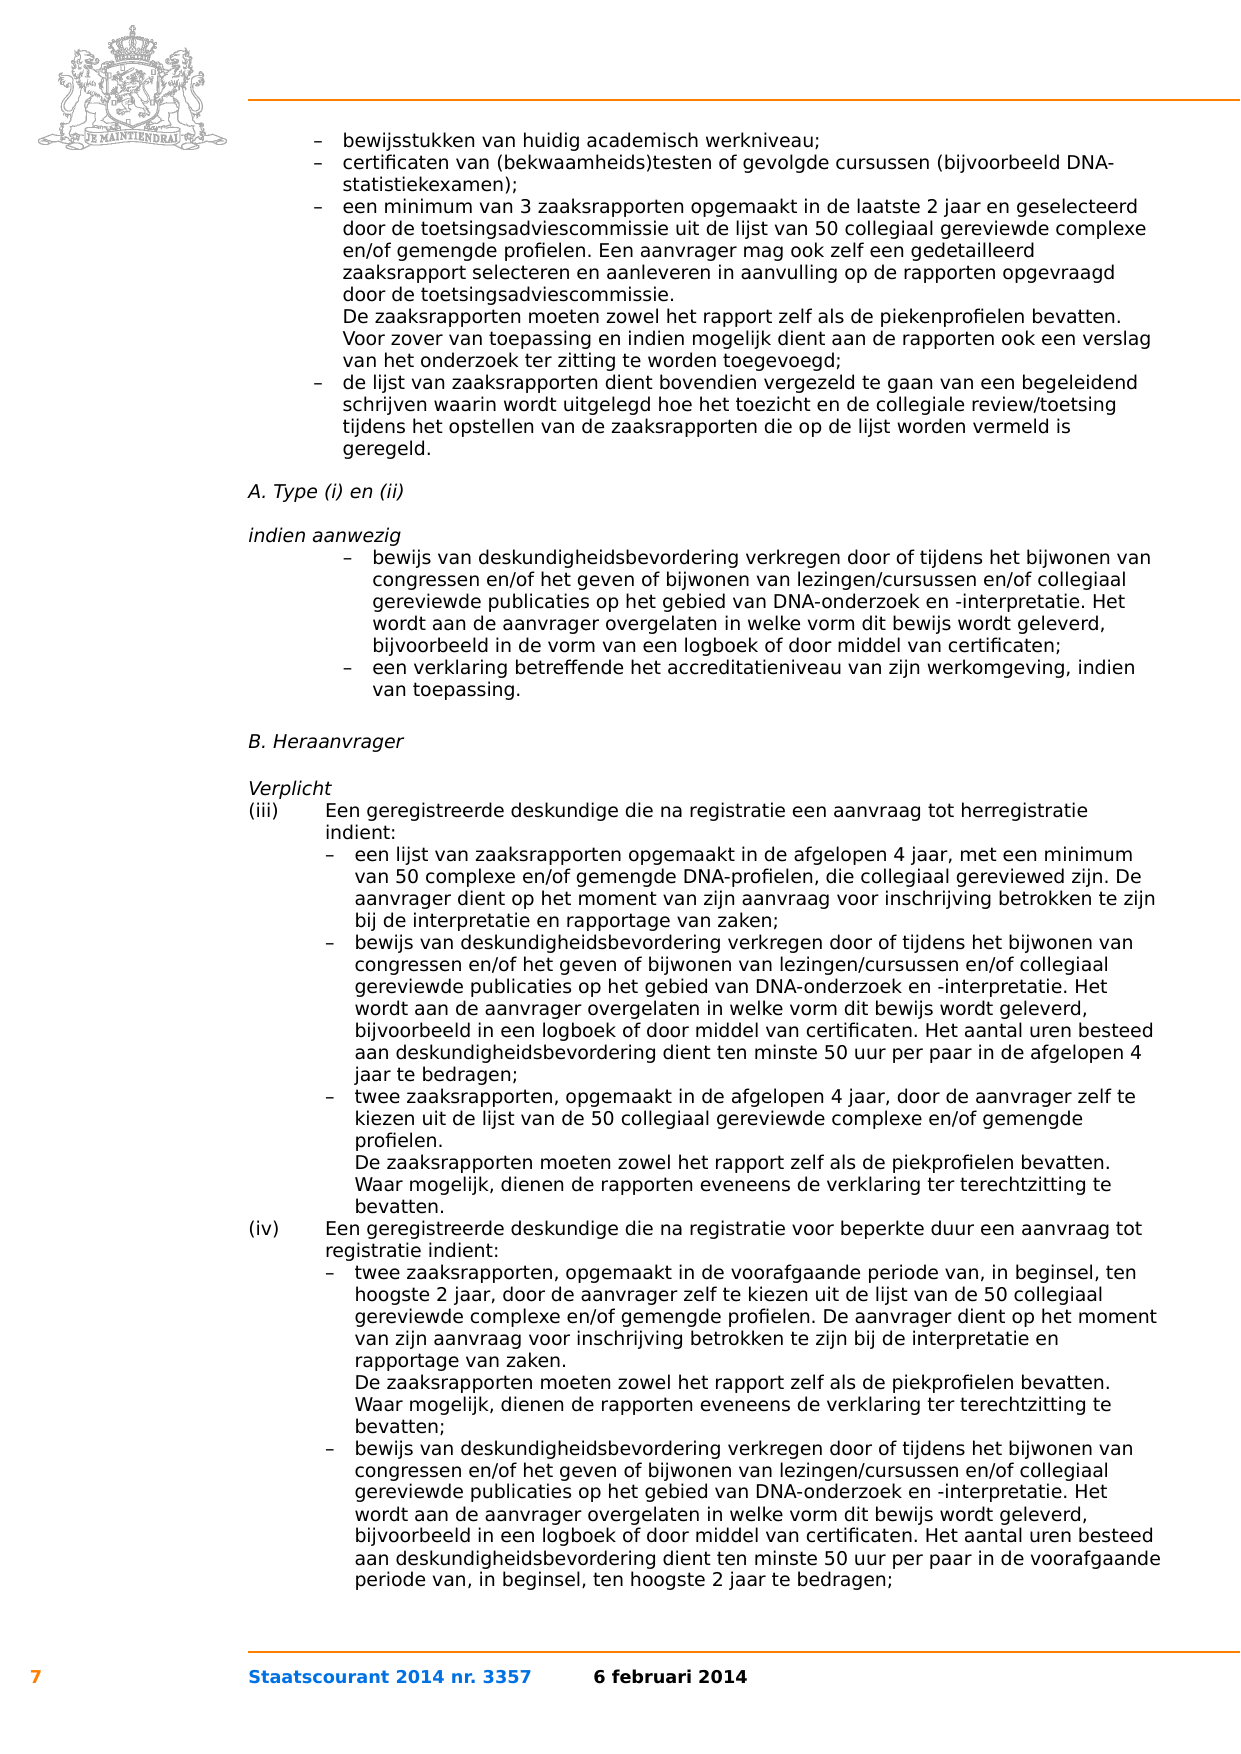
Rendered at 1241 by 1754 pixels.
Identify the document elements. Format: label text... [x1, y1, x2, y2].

text – bewijs van deskundigheidsbevordering verkregen door of tijdens het bijwonen van congressen en/of het geven of bijwonen van lezingen/cursussen en/of collegiaal gereviewde publicaties op het gebied van DNA-onderzoek en -interpretatie. Het wordt aan de aanvrager overgelaten in welke vorm dit bewijs wordt geleverd, bijvoorbeeld in de vorm van een logboek of door middel van certificaten; [343, 547, 1163, 657]
text – bewijsstukken van huidig academisch werkniveau; [313, 130, 1163, 152]
text – bewijs van deskundigheidsbevordering verkregen door of tijdens het bijwonen van congressen en/of het geven of bijwonen van lezingen/cursussen en/of collegiaal gereviewde publicaties op het gebied van DNA-onderzoek en -interpretatie. Het wordt aan de aanvrager overgelaten in welke vorm dit bewijs wordt geleverd, bijvoorbeeld in een logboek of door middel van certificaten. Het aantal uren besteed aan deskundigheidsbevordering dient ten minste 50 uur per paar in de afgelopen 4 jaar te bedragen; [325, 932, 1163, 1086]
subtitle B. Heraanvrager [248, 731, 1163, 753]
text Waar mogelijk, dienen de rapporten eveneens de verklaring ter terechtzitting te bevatten; [354, 1393, 1163, 1437]
text – de lijst van zaaksrapporten dient bovendien vergezeld te gaan van een begeleidend schrijven waarin wordt uitgelegd hoe het toezicht en de collegiale review/toetsing tijdens het opstellen van de zaaksrapporten die op de lijst worden vermeld is geregeld. [313, 372, 1163, 459]
text De zaaksrapporten moeten zowel het rapport zelf als de piekenprofielen bevatten. Voor zover van toepassing en indien mogelijk dient aan de rapporten ook een verslag van het onderzoek ter zitting te worden toegevoegd; [342, 306, 1163, 372]
picture [38, 25, 227, 150]
text – certificaten van (bekwaamheids)testen of gevolgde cursussen (bijvoorbeeld DNA-statistiekexamen); [313, 152, 1163, 196]
text (iii) Een geregistreerde deskundige die na registratie een aanvraag tot herregistratie indient: [248, 800, 1163, 844]
subtitle indien aanwezig [248, 525, 1163, 547]
subtitle Verplicht [248, 778, 1163, 800]
text – bewijs van deskundigheidsbevordering verkregen door of tijdens het bijwonen van congressen en/of het geven of bijwonen van lezingen/cursussen en/of collegiaal gereviewde publicaties op het gebied van DNA-onderzoek en -interpretatie. Het wordt aan de aanvrager overgelaten in welke vorm dit bewijs wordt geleverd, bijvoorbeeld in een logboek of door middel van certificaten. Het aantal uren besteed aan deskundigheidsbevordering dient ten minste 50 uur per paar in de voorafgaande periode van, in beginsel, ten hoogste 2 jaar te bedragen; [325, 1437, 1163, 1591]
text – twee zaaksrapporten, opgemaakt in de afgelopen 4 jaar, door de aanvrager zelf te kiezen uit de lijst van de 50 collegiaal gereviewde complexe en/of gemengde profielen. [325, 1086, 1163, 1152]
text – een verklaring betreffende het accreditatieniveau van zijn werkomgeving, indien van toepassing. [343, 657, 1163, 701]
text – een minimum van 3 zaaksrapporten opgemaakt in de laatste 2 jaar en geselecteerd door de toetsingsadviescommissie uit de lijst van 50 collegiaal gereviewde complexe en/of gemengde profielen. Een aanvrager mag ook zelf een gedetailleerd zaaksrapport selecteren en aanleveren in aanvulling op de rapporten opgevraagd door de toetsingsadviescommissie. [313, 196, 1163, 306]
text – een lijst van zaaksrapporten opgemaakt in de afgelopen 4 jaar, met een minimum van 50 complexe en/of gemengde DNA-profielen, die collegiaal gereviewed zijn. De aanvrager dient op het moment van zijn aanvraag voor inschrijving betrokken te zijn bij de interpretatie en rapportage van zaken; [325, 844, 1163, 932]
text De zaaksrapporten moeten zowel het rapport zelf als de piekprofielen bevatten. Waar mogelijk, dienen de rapporten eveneens de verklaring ter terechtzitting te bevatten. [354, 1152, 1163, 1218]
text – twee zaaksrapporten, opgemaakt in de voorafgaande periode van, in beginsel, ten hoogste 2 jaar, door de aanvrager zelf te kiezen uit de lijst van de 50 collegiaal gereviewde complexe en/of gemengde profielen. De aanvrager dient op het moment van zijn aanvraag voor inschrijving betrokken te zijn bij de interpretatie en rapportage van zaken. [325, 1262, 1163, 1372]
text (iv) Een geregistreerde deskundige die na registratie voor beperkte duur een aanvraag tot registratie indient: [248, 1218, 1163, 1262]
text De zaaksrapporten moeten zowel het rapport zelf als de piekprofielen bevatten. [354, 1372, 1163, 1393]
subtitle A. Type (i) en (ii) [248, 481, 1163, 503]
